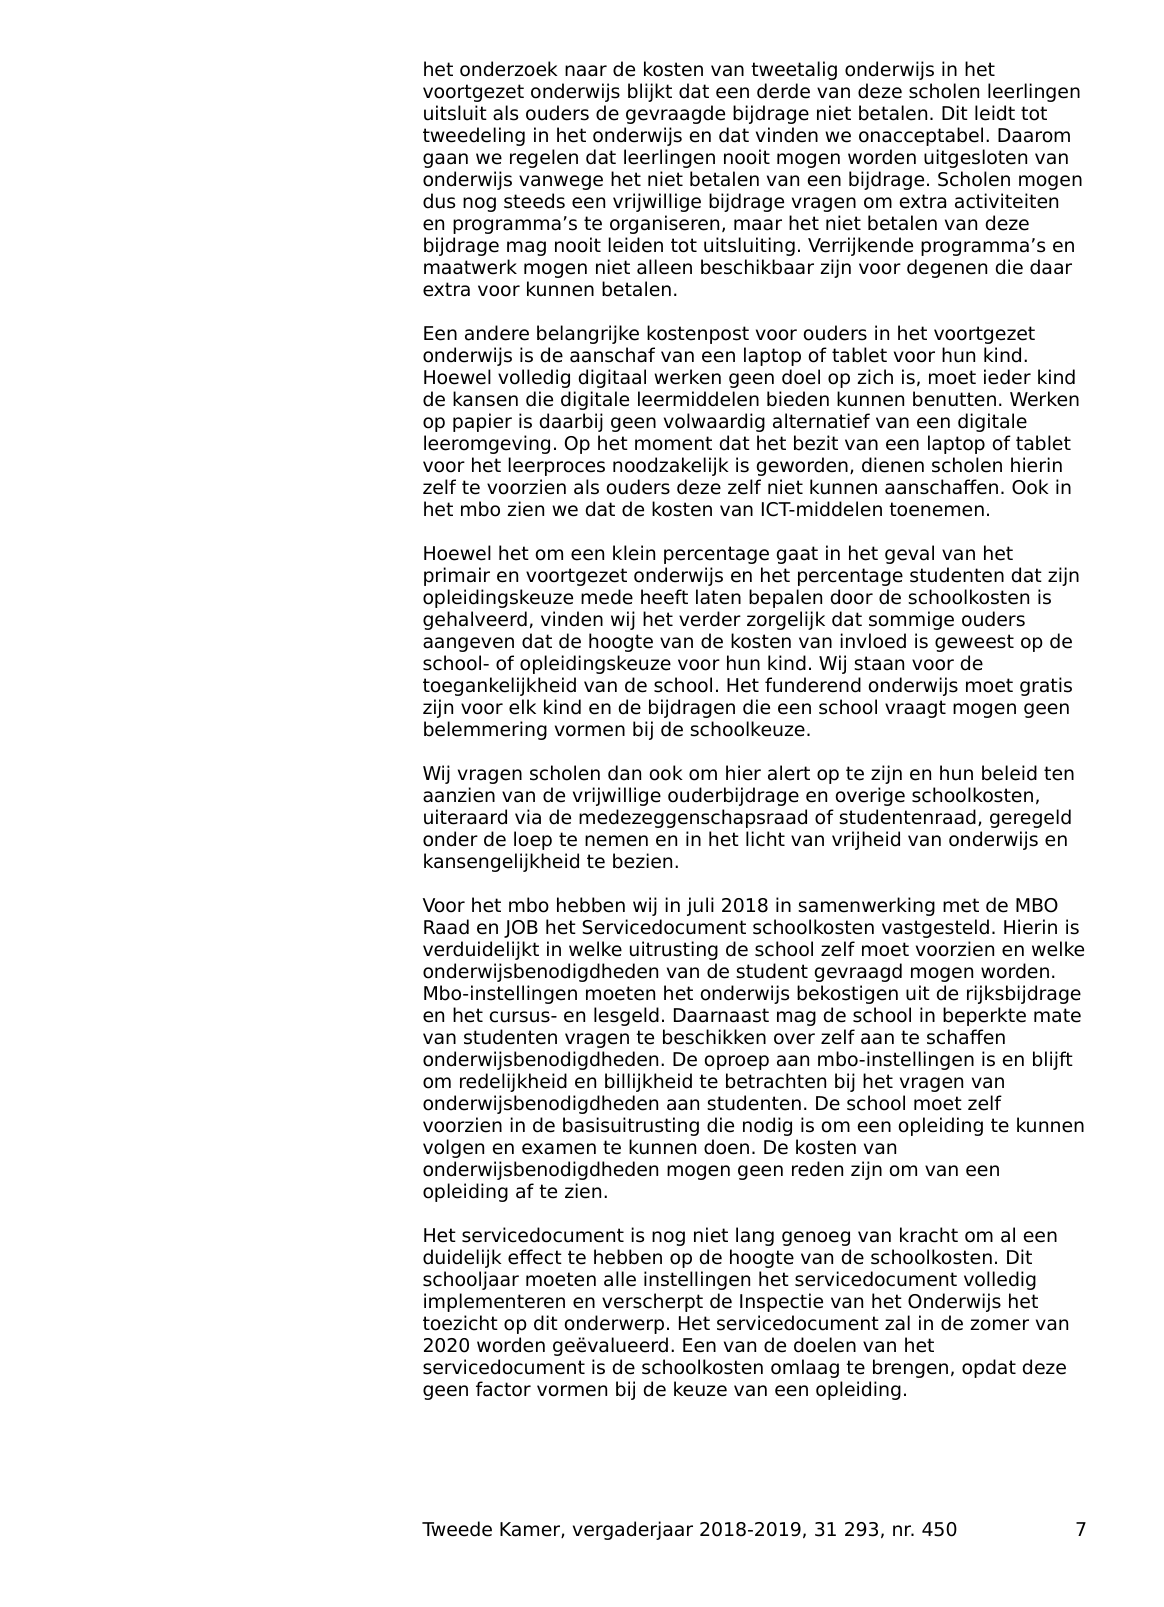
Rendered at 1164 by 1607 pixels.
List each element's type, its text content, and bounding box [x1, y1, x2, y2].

text Hoewel het om een klein percentage gaat in het geval van het primair en voortgezet onderwijs en het percentage studenten dat zijn opleidingskeuze mede heeft laten bepalen door de schoolkosten is gehalveerd, vinden wij het verder zorgelijk dat sommige ouders aangeven dat de hoogte van de kosten van invloed is geweest op de school- of opleidingskeuze voor hun kind. Wij staan voor de toegankelijkheid van de school. Het funderend onderwijs moet gratis zijn voor elk kind en de bijdragen die een school vraagt mogen geen belemmering vormen bij de schoolkeuze. [422, 543, 1087, 741]
text Een andere belangrijke kostenpost voor ouders in het voortgezet onderwijs is de aanschaf van een laptop of tablet voor hun kind. Hoewel volledig digitaal werken geen doel op zich is, moet ieder kind de kansen die digitale leermiddelen bieden kunnen benutten. Werken op papier is daarbij geen volwaardig alternatief van een digitale leeromgeving. Op het moment dat het bezit van een laptop of tablet voor het leerproces noodzakelijk is geworden, dienen scholen hierin zelf te voorzien als ouders deze zelf niet kunnen aanschaffen. Ook in het mbo zien we dat de kosten van ICT-middelen toenemen. [422, 323, 1087, 521]
text Het servicedocument is nog niet lang genoeg van kracht om al een duidelijk effect te hebben op de hoogte van de schoolkosten. Dit schooljaar moeten alle instellingen het servicedocument volledig implementeren en verscherpt de Inspectie van het Onderwijs het toezicht op dit onderwerp. Het servicedocument zal in de zomer van 2020 worden geëvalueerd. Een van de doelen van het servicedocument is de schoolkosten omlaag te brengen, opdat deze geen factor vormen bij de keuze van een opleiding. [422, 1225, 1087, 1401]
text het onderzoek naar de kosten van tweetalig onderwijs in het voortgezet onderwijs blijkt dat een derde van deze scholen leerlingen uitsluit als ouders de gevraagde bijdrage niet betalen. Dit leidt tot tweedeling in het onderwijs en dat vinden we onacceptabel. Daarom gaan we regelen dat leerlingen nooit mogen worden uitgesloten van onderwijs vanwege het niet betalen van een bijdrage. Scholen mogen dus nog steeds een vrijwillige bijdrage vragen om extra activiteiten en programma’s te organiseren, maar het niet betalen van deze bijdrage mag nooit leiden tot uitsluiting. Verrijkende programma’s en maatwerk mogen niet alleen beschikbaar zijn voor degenen die daar extra voor kunnen betalen. [422, 59, 1087, 301]
text Wij vragen scholen dan ook om hier alert op te zijn en hun beleid ten aanzien van de vrijwillige ouderbijdrage en overige schoolkosten, uiteraard via de medezeggenschapsraad of studentenraad, geregeld onder de loep te nemen en in het licht van vrijheid van onderwijs en kansengelijkheid te bezien. [422, 763, 1087, 873]
text Voor het mbo hebben wij in juli 2018 in samenwerking met de MBO Raad en JOB het Servicedocument schoolkosten vastgesteld. Hierin is verduidelijkt in welke uitrusting de school zelf moet voorzien en welke onderwijsbenodigdheden van de student gevraagd mogen worden. Mbo-instellingen moeten het onderwijs bekostigen uit de rijksbijdrage en het cursus- en lesgeld. Daarnaast mag de school in beperkte mate van studenten vragen te beschikken over zelf aan te schaffen onderwijsbenodigdheden. De oproep aan mbo-instellingen is en blijft om redelijkheid en billijkheid te betrachten bij het vragen van onderwijsbenodigdheden aan studenten. De school moet zelf voorzien in de basisuitrusting die nodig is om een opleiding te kunnen volgen en examen te kunnen doen. De kosten van onderwijsbenodigdheden mogen geen reden zijn om van een opleiding af te zien. [422, 895, 1087, 1203]
